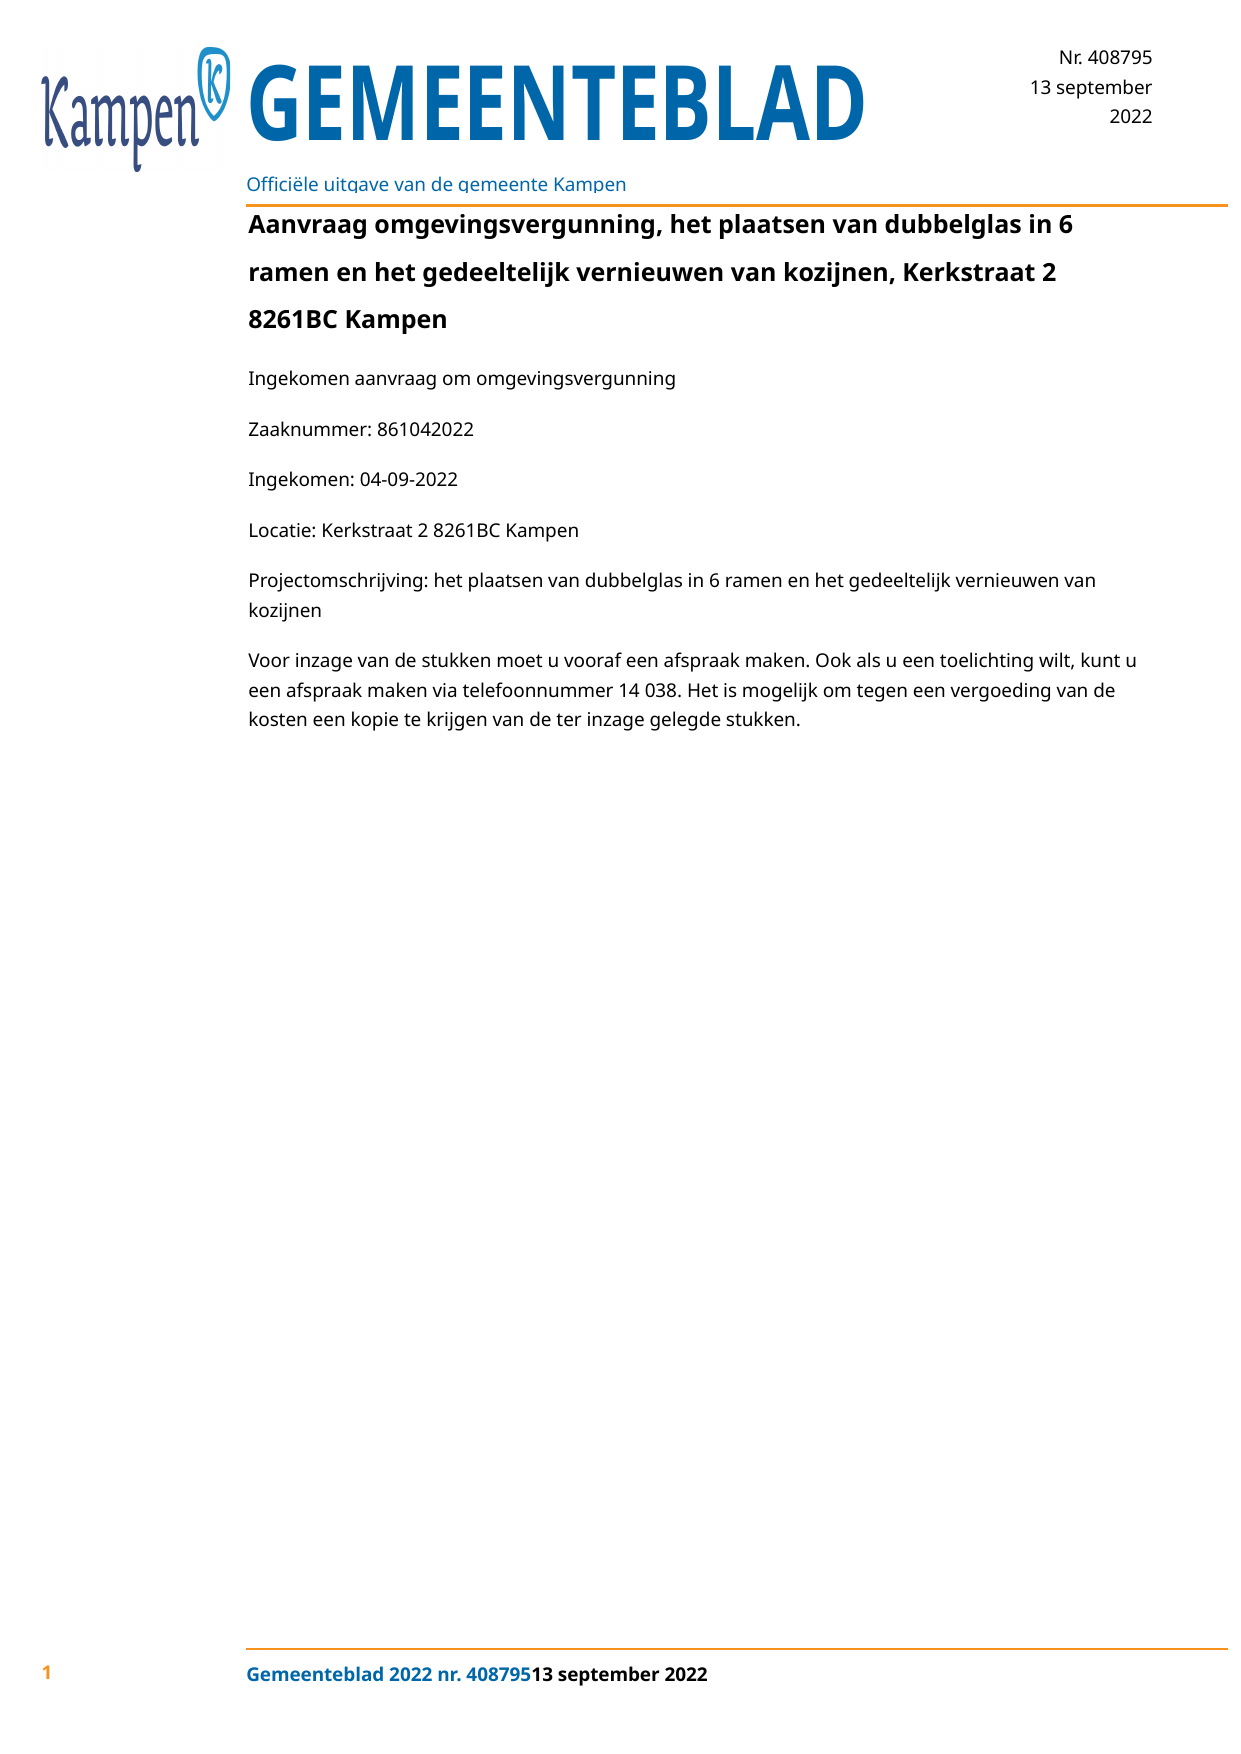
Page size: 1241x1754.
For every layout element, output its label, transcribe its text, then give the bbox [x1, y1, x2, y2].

text Ingekomen: 04-09-2022 [248, 466, 1152, 492]
text Aanvraag omgevingsvergunning, het plaatsen van dubbelglas in 6 ramen en het gedeeltelijk vernieuwen van kozijnen, Kerkstraat 2 8261BC Kampen [248, 207, 1152, 336]
picture [41, 47, 231, 172]
text Locatie: Kerkstraat 2 8261BC Kampen [248, 517, 1152, 542]
text Zaaknummer: 861042022 [248, 416, 1152, 442]
text Projectomschrijving: het plaatsen van dubbelglas in 6 ramen en het gedeeltelijk vernieuwen van kozijnen [248, 567, 1152, 622]
text Voor inzage van de stukken moet u vooraf een afspraak maken. Ook als u een toelichting wilt, kunt u een afspraak maken via telefoonnummer 14 038. Het is mogelijk om tegen een vergoeding van de kosten een kopie te krijgen van de ter inzage gelegde stukken. [248, 647, 1152, 732]
text Ingekomen aanvraag om omgevingsvergunning [248, 366, 1152, 391]
